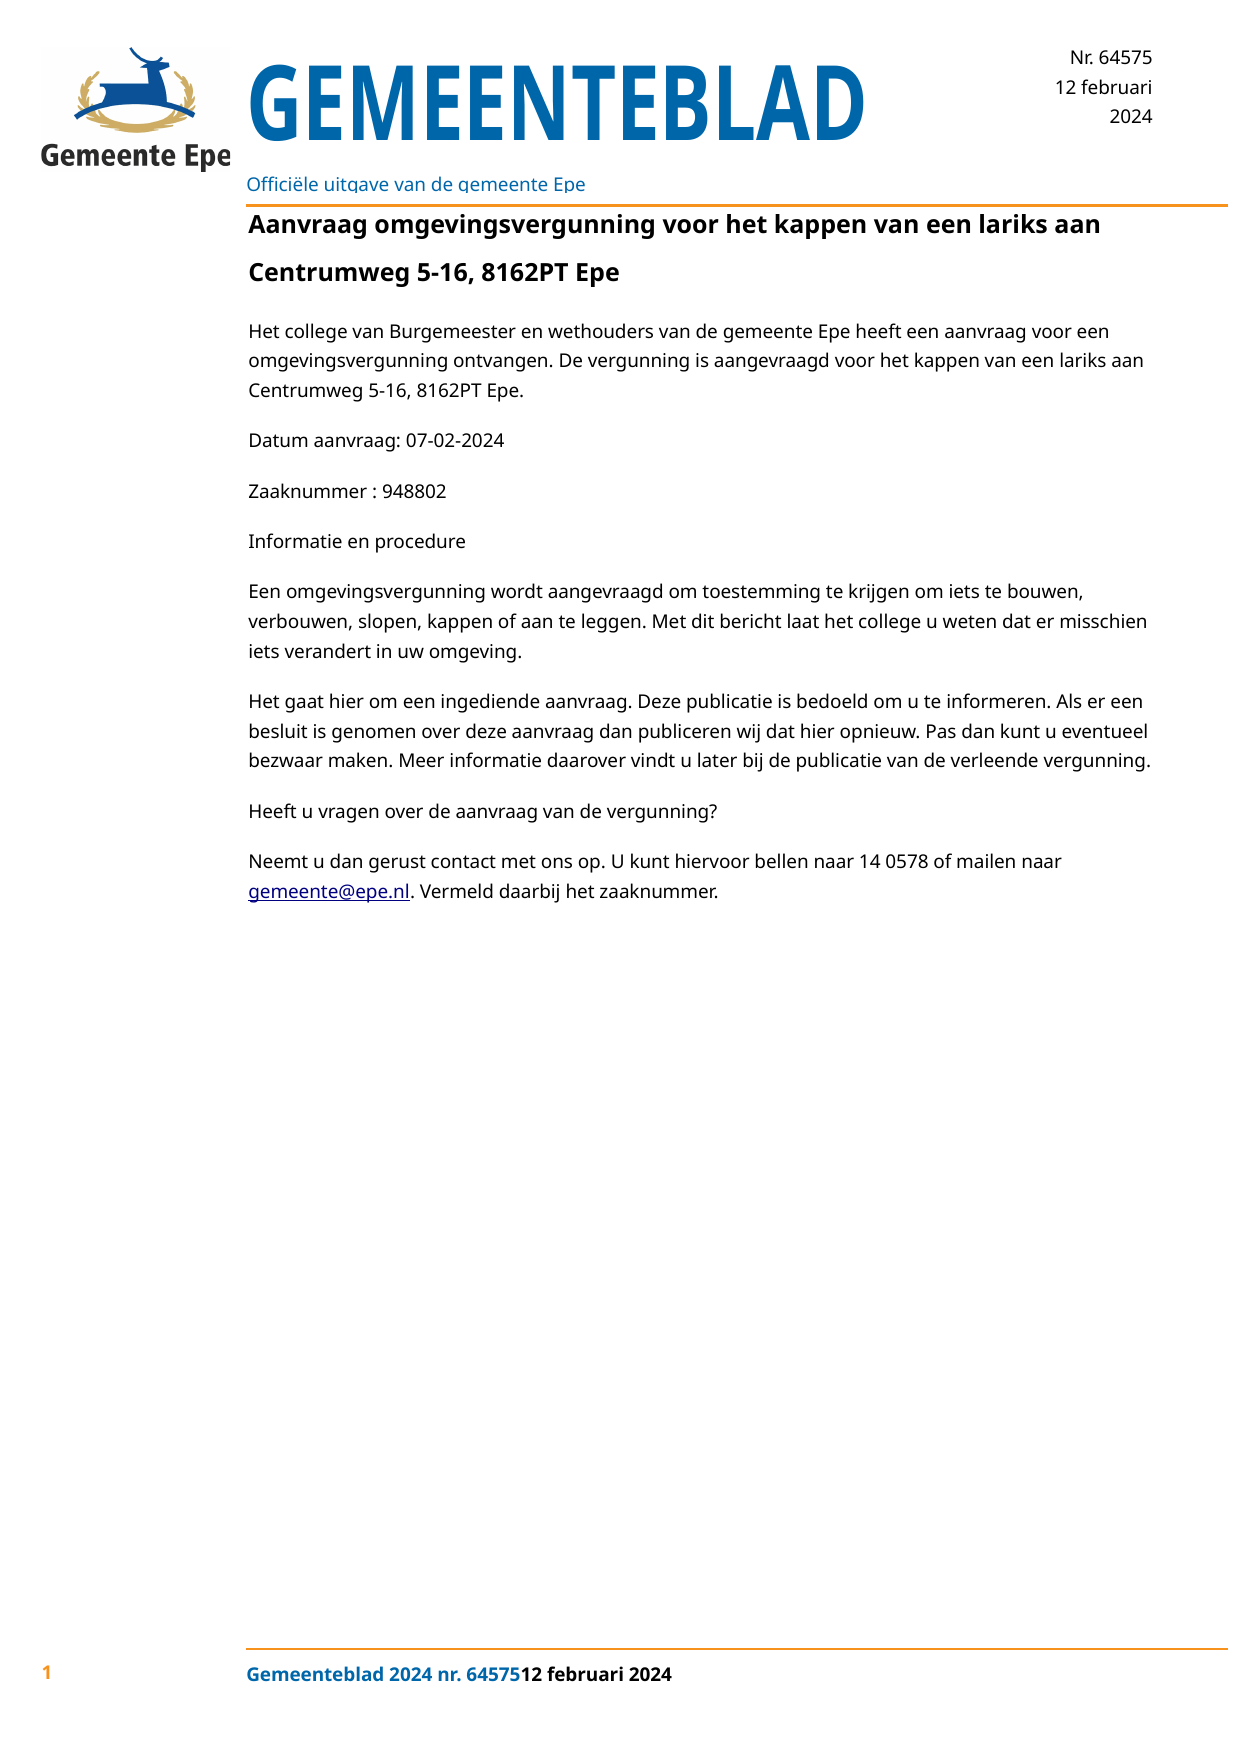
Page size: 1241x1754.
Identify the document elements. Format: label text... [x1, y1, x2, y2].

text Aanvraag omgevingsvergunning voor het kappen van een lariks aan Centrumweg 5-16, 8162PT Epe [248, 207, 1152, 288]
text Datum aanvraag: 07-02-2024 [248, 427, 1152, 453]
text Neemt u dan gerust contact met ons op. U kunt hiervoor bellen naar 14 0578 of mailen naar gemeente@epe.nl. Vermeld daarbij het zaaknummer. [248, 848, 1152, 904]
text Zaaknummer : 948802 [248, 478, 1152, 504]
text Een omgevingsvergunning wordt aangevraagd om toestemming te krijgen om iets te bouwen, verbouwen, slopen, kappen of aan te leggen. Met dit bericht laat het college u weten dat er misschien iets verandert in uw omgeving. [248, 579, 1152, 664]
text Informatie en procedure [248, 528, 1152, 554]
text Het college van Burgemeester en wethouders van de gemeente Epe heeft een aanvraag voor een omgevingsvergunning ontvangen. De vergunning is aangevraagd voor het kappen van een lariks aan Centrumweg 5-16, 8162PT Epe. [248, 318, 1152, 403]
picture [41, 47, 231, 172]
text Heeft u vragen over de aanvraag van de vergunning? [248, 798, 1152, 824]
text Het gaat hier om een ingediende aanvraag. Deze publicatie is bedoeld om u te informeren. Als er een besluit is genomen over deze aanvraag dan publiceren wij dat hier opnieuw. Pas dan kunt u eventueel bezwaar maken. Meer informatie daarover vindt u later bij de publicatie van de verleende vergunning. [248, 688, 1152, 773]
